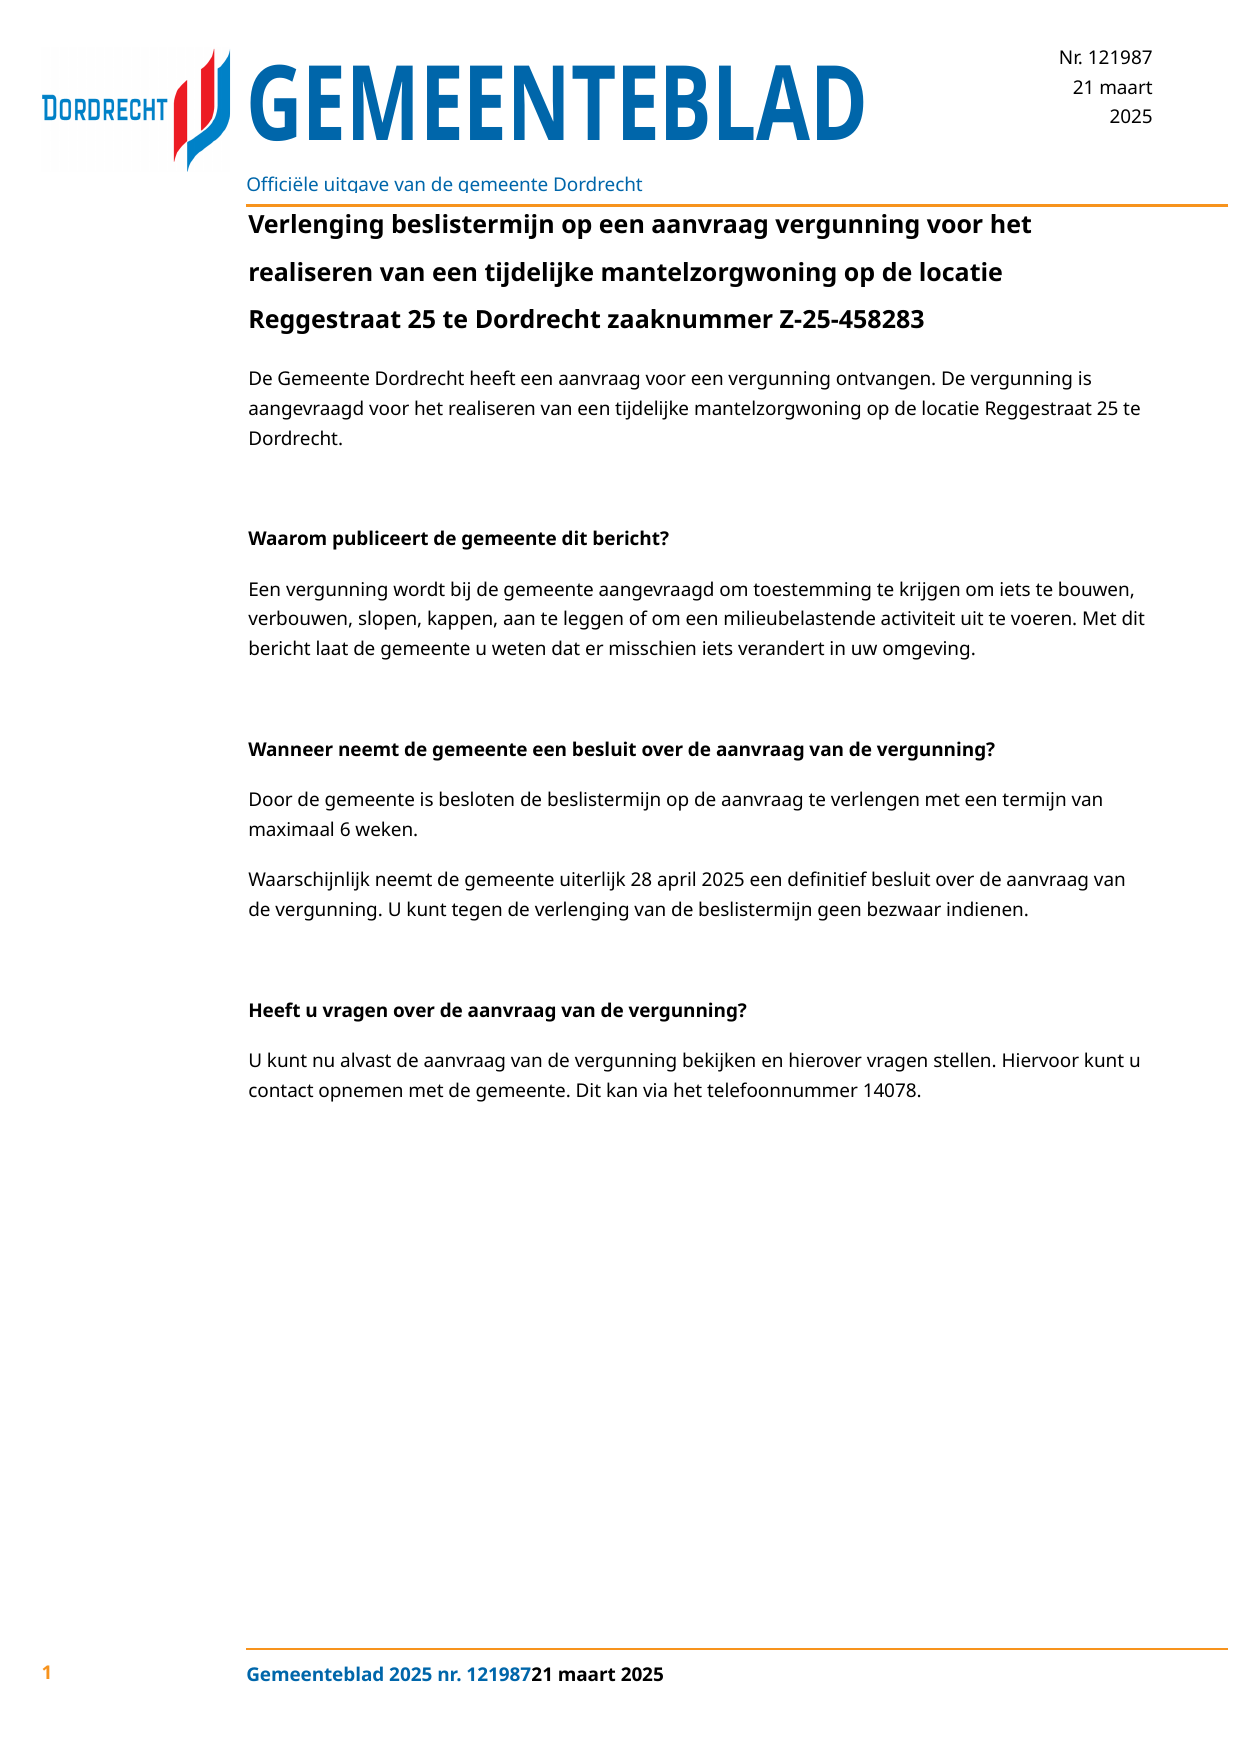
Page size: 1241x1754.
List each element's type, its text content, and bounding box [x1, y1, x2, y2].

text Door de gemeente is besloten de beslistermijn op de aanvraag te verlengen met een termijn van maximaal 6 weken. [248, 786, 1152, 842]
text Heeft u vragen over de aanvraag van de vergunning? [248, 997, 1152, 1022]
text Waarschijnlijk neemt de gemeente uiterlijk 28 april 2025 een definitief besluit over de aanvraag van de vergunning. U kunt tegen de verlenging van de beslistermijn geen bezwaar indienen. [248, 866, 1152, 922]
text Wanneer neemt de gemeente een besluit over de aanvraag van de vergunning? [248, 736, 1152, 762]
text Verlenging beslistermijn op een aanvraag vergunning voor het realiseren van een tijdelijke mantelzorgwoning op de locatie Reggestraat 25 te Dordrecht zaaknummer Z-25-458283 [248, 207, 1152, 336]
text De Gemeente Dordrecht heeft een aanvraag voor een vergunning ontvangen. De vergunning is aangevraagd voor het realiseren van een tijdelijke mantelzorgwoning op de locatie Reggestraat 25 te Dordrecht. [248, 366, 1152, 450]
text Een vergunning wordt bij de gemeente aangevraagd om toestemming te krijgen om iets te bouwen, verbouwen, slopen, kappen, aan te leggen of om een milieubelastende activiteit uit te voeren. Met dit bericht laat de gemeente u weten dat er misschien iets verandert in uw omgeving. [248, 576, 1152, 661]
picture [41, 47, 231, 172]
text Waarom publiceert de gemeente dit bericht? [248, 526, 1152, 551]
text U kunt nu alvast de aanvraag van de vergunning bekijken en hierover vragen stellen. Hiervoor kunt u contact opnemen met de gemeente. Dit kan via het telefoonnummer 14078. [248, 1047, 1152, 1102]
